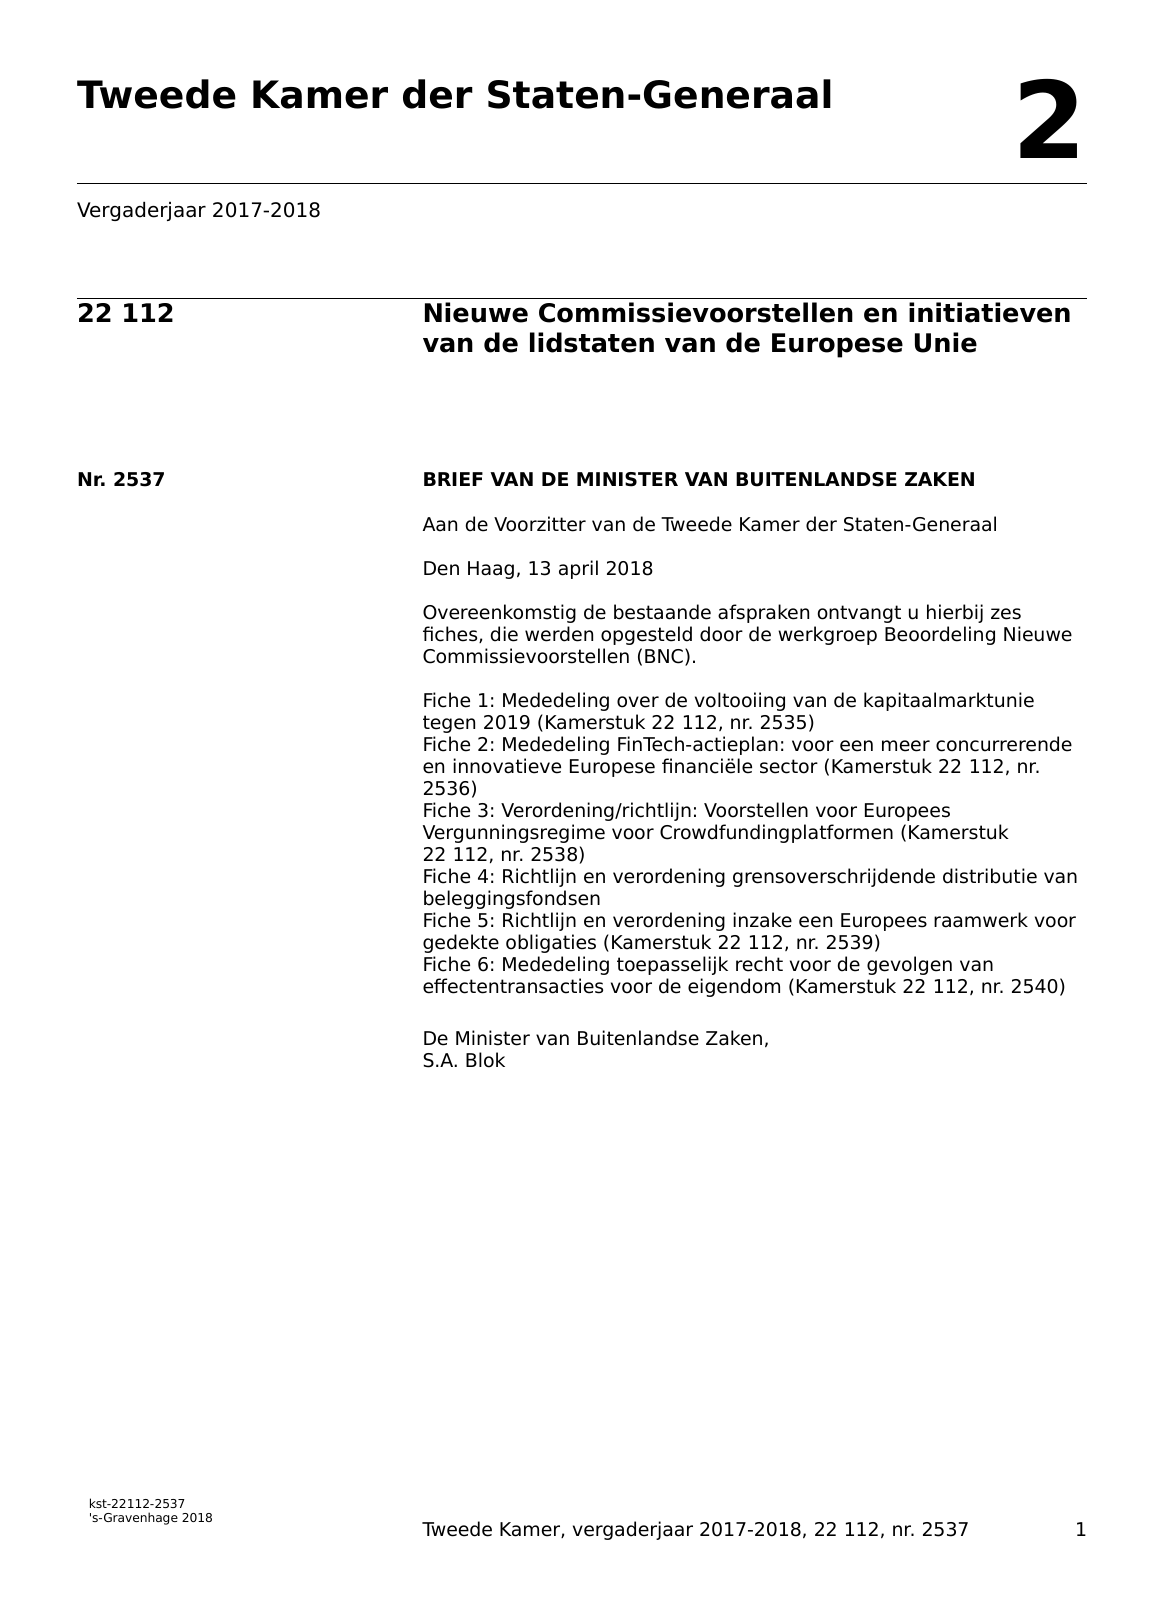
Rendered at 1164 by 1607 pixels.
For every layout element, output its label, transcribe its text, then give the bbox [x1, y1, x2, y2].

text Den Haag, 13 april 2018 [422, 558, 1087, 580]
text Fiche 4: Richtlijn en verordening grensoverschrijdende distributie van beleggingsfondsen [422, 866, 1087, 910]
text De Minister van Buitenlandse Zaken, S.A. Blok [422, 1028, 1087, 1072]
text Fiche 5: Richtlijn en verordening inzake een Europees raamwerk voor gedekte obligaties (Kamerstuk 22 112, nr. 2539) [422, 910, 1087, 954]
text Fiche 3: Verordening/richtlijn: Voorstellen voor Europees Vergunningsregime voor Crowdfundingplatformen (Kamerstuk 22 112, nr. 2538) [422, 800, 1087, 866]
text 's-Gravenhage 2018 [88, 1511, 323, 1525]
table_cell Vergaderjaar 2017-2018 [77, 184, 1087, 298]
text Overeenkomstig de bestaande afspraken ontvangt u hierbij zes fiches, die werden opgesteld door de werkgroep Beoordeling Nieuwe Commissievoorstellen (BNC). [422, 602, 1087, 668]
text Fiche 2: Mededeling FinTech-actieplan: voor een meer concurrerende en innovatieve Europese financiële sector (Kamerstuk 22 112, nr. 2536) [422, 734, 1087, 800]
text Aan de Voorzitter van de Tweede Kamer der Staten-Generaal [422, 513, 1087, 536]
table_header Tweede Kamer der Staten-Generaal [77, 59, 886, 183]
text kst-22112-2537 [88, 1497, 323, 1511]
text Fiche 1: Mededeling over de voltooiing van de kapitaalmarktunie tegen 2019 (Kamerstuk 22 112, nr. 2535) [422, 690, 1087, 734]
table_header 2 [886, 59, 1087, 183]
subtitle 22 112 Nieuwe Commissievoorstellen en initiatieven van de lidstaten van de Europese Unie [77, 299, 1087, 358]
subtitle Nr. 2537 BRIEF VAN DE MINISTER VAN BUITENLANDSE ZAKEN [77, 469, 1087, 491]
text Fiche 6: Mededeling toepasselijk recht voor de gevolgen van effectentransacties voor de eigendom (Kamerstuk 22 112, nr. 2540) [422, 954, 1087, 998]
